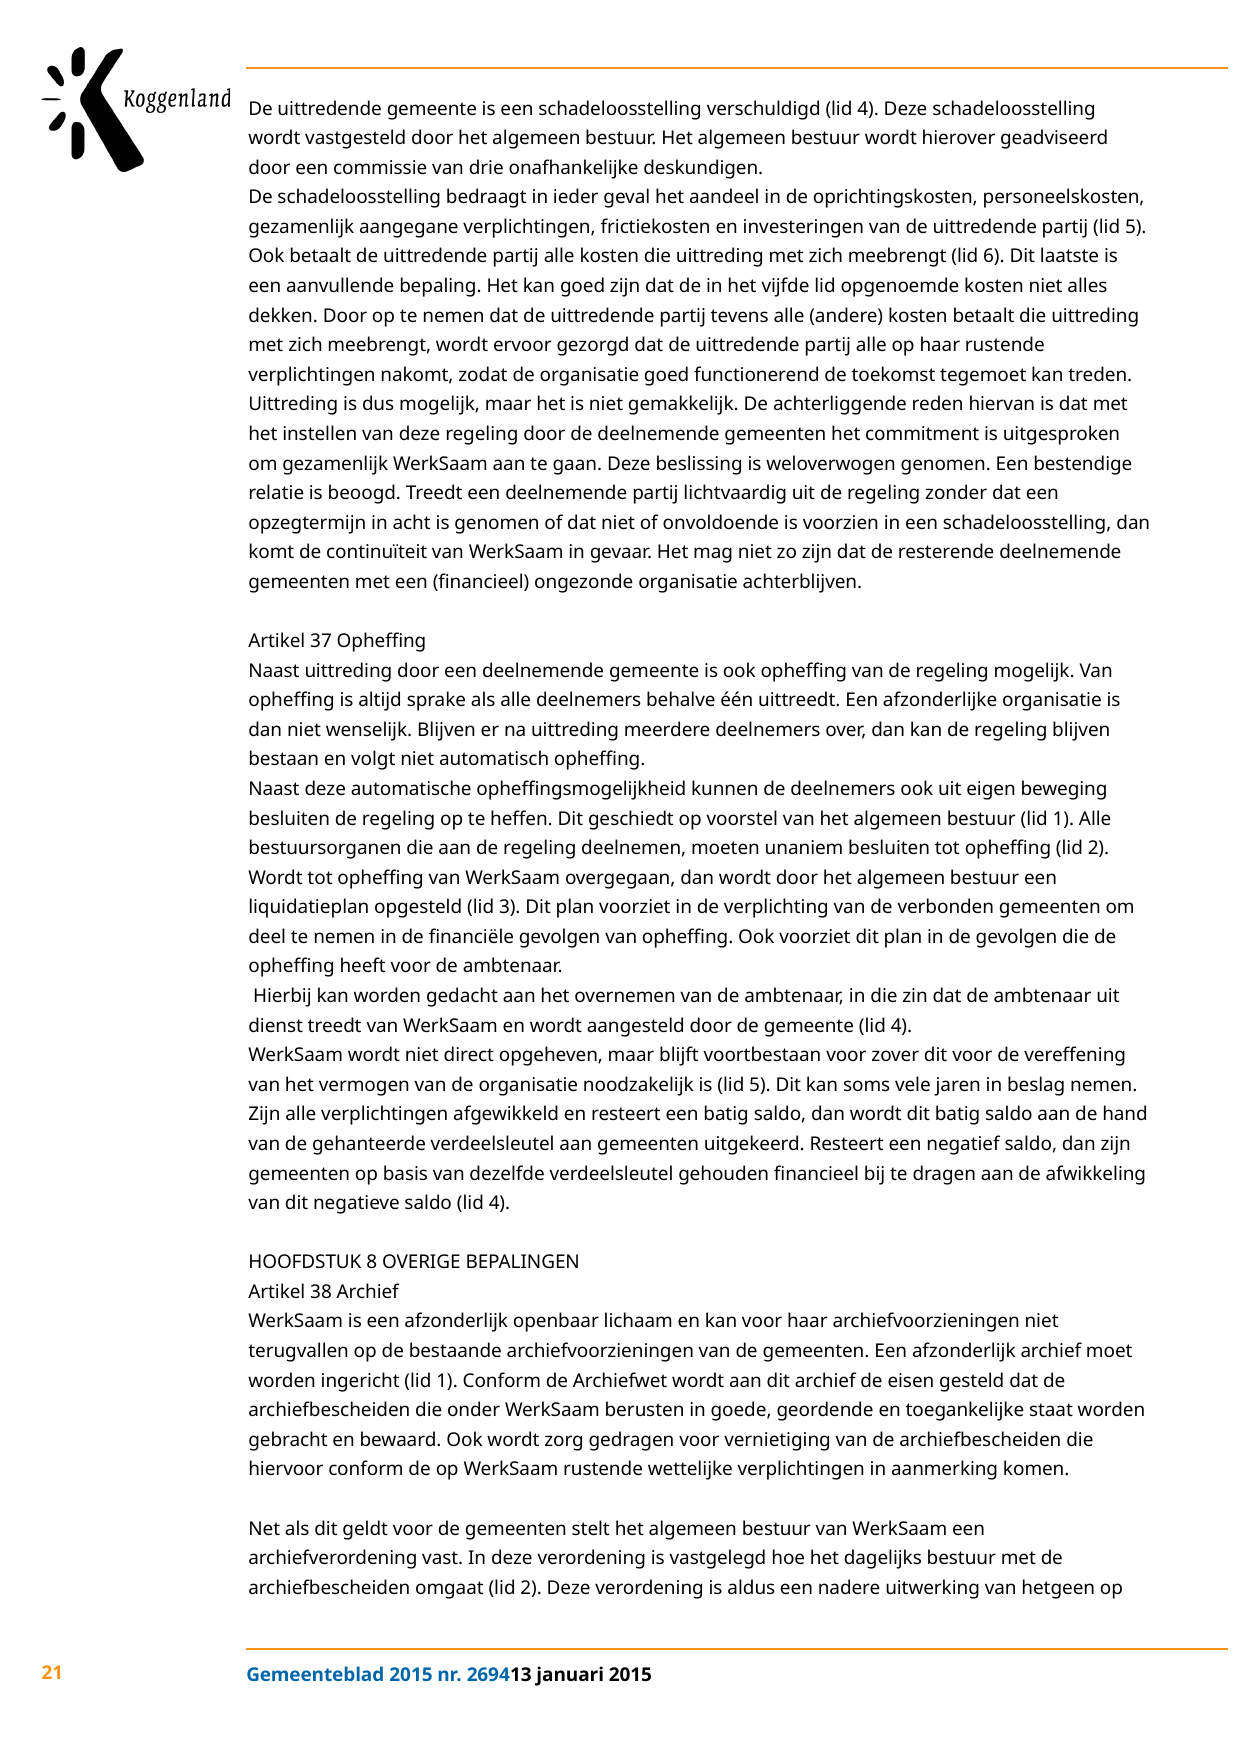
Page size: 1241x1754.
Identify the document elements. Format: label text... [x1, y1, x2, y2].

text Naast deze automatische opheffingsmogelijkheid kunnen de deelnemers ook uit eigen beweging besluiten de regeling op te heffen. Dit geschiedt op voorstel van het algemeen bestuur (lid 1). Alle bestuursorganen die aan de regeling deelnemen, moeten unaniem besluiten tot opheffing (lid 2). [248, 775, 1152, 860]
text Wordt tot opheffing van WerkSaam overgegaan, dan wordt door het algemeen bestuur een liquidatieplan opgesteld (lid 3). Dit plan voorziet in de verplichting van de verbonden gemeenten om deel te nemen in de financiële gevolgen van opheffing. Ook voorziet dit plan in de gevolgen die de opheffing heeft voor de ambtenaar. [248, 864, 1152, 978]
text HOOFDSTUK 8 OVERIGE BEPALINGEN [248, 1248, 1152, 1274]
text Net als dit geldt voor de gemeenten stelt het algemeen bestuur van WerkSaam een archiefverordening vast. In deze verordening is vastgelegd hoe het dagelijks bestuur met de archiefbescheiden omgaat (lid 2). Deze verordening is aldus een nadere uitwerking van hetgeen op [248, 1515, 1152, 1600]
text De uittredende gemeente is een schadeloosstelling verschuldigd (lid 4). Deze schadeloosstelling wordt vastgesteld door het algemeen bestuur. Het algemeen bestuur wordt hierover geadviseerd door een commissie van drie onafhankelijke deskundigen. [248, 95, 1152, 180]
text WerkSaam wordt niet direct opgeheven, maar blijft voortbestaan voor zover dit voor de vereffening van het vermogen van de organisatie noodzakelijk is (lid 5). Dit kan soms vele jaren in beslag nemen. Zijn alle verplichtingen afgewikkeld en resteert een batig saldo, dan wordt dit batig saldo aan de hand van de gehanteerde verdeelsleutel aan gemeenten uitgekeerd. Resteert een negatief saldo, dan zijn gemeenten op basis van dezelfde verdeelsleutel gehouden financieel bij te dragen aan de afwikkeling van dit negatieve saldo (lid 4). [248, 1041, 1152, 1215]
text De schadeloosstelling bedraagt in ieder geval het aandeel in de oprichtingskosten, personeelskosten, gezamenlijk aangegane verplichtingen, frictiekosten en investeringen van de uittredende partij (lid 5). Ook betaalt de uittredende partij alle kosten die uittreding met zich meebrengt (lid 6). Dit laatste is een aanvullende bepaling. Het kan goed zijn dat de in het vijfde lid opgenoemde kosten niet alles dekken. Door op te nemen dat de uittredende partij tevens alle (andere) kosten betaalt die uittreding met zich meebrengt, wordt ervoor gezorgd dat de uittredende partij alle op haar rustende verplichtingen nakomt, zodat de organisatie goed functionerend de toekomst tegemoet kan treden. [248, 183, 1152, 387]
text WerkSaam is een afzonderlijk openbaar lichaam en kan voor haar archiefvoorzieningen niet terugvallen op de bestaande archiefvoorzieningen van de gemeenten. Een afzonderlijk archief moet worden ingericht (lid 1). Conform de Archiefwet wordt aan dit archief de eisen gesteld dat de archiefbescheiden die onder WerkSaam berusten in goede, geordende en toegankelijke staat worden gebracht en bewaard. Ook wordt zorg gedragen voor vernietiging van de archiefbescheiden die hiervoor conform de op WerkSaam rustende wettelijke verplichtingen in aanmerking komen. [248, 1308, 1152, 1481]
text Uittreding is dus mogelijk, maar het is niet gemakkelijk. De achterliggende reden hiervan is dat met het instellen van deze regeling door de deelnemende gemeenten het commitment is uitgesproken om gezamenlijk WerkSaam aan te gaan. Deze beslissing is weloverwogen genomen. Een bestendige relatie is beoogd. Treedt een deelnemende partij lichtvaardig uit de regeling zonder dat een opzegtermijn in acht is genomen of dat niet of onvoldoende is voorzien in een schadeloosstelling, dan komt de continuïteit van WerkSaam in gevaar. Het mag niet zo zijn dat de resterende deelnemende gemeenten met een (financieel) ongezonde organisatie achterblijven. [248, 391, 1152, 594]
text Hierbij kan worden gedacht aan het overnemen van de ambtenaar, in die zin dat de ambtenaar uit dienst treedt van WerkSaam en wordt aangesteld door de gemeente (lid 4). [248, 982, 1152, 1038]
text Artikel 37 Opheffing [248, 627, 1152, 653]
text Artikel 38 Archief [248, 1278, 1152, 1304]
text Naast uittreding door een deelnemende gemeente is ook opheffing van de regeling mogelijk. Van opheffing is altijd sprake als alle deelnemers behalve één uittreedt. Een afzonderlijke organisatie is dan niet wenselijk. Blijven er na uittreding meerdere deelnemers over, dan kan de regeling blijven bestaan en volgt niet automatisch opheffing. [248, 657, 1152, 771]
picture [41, 47, 231, 172]
